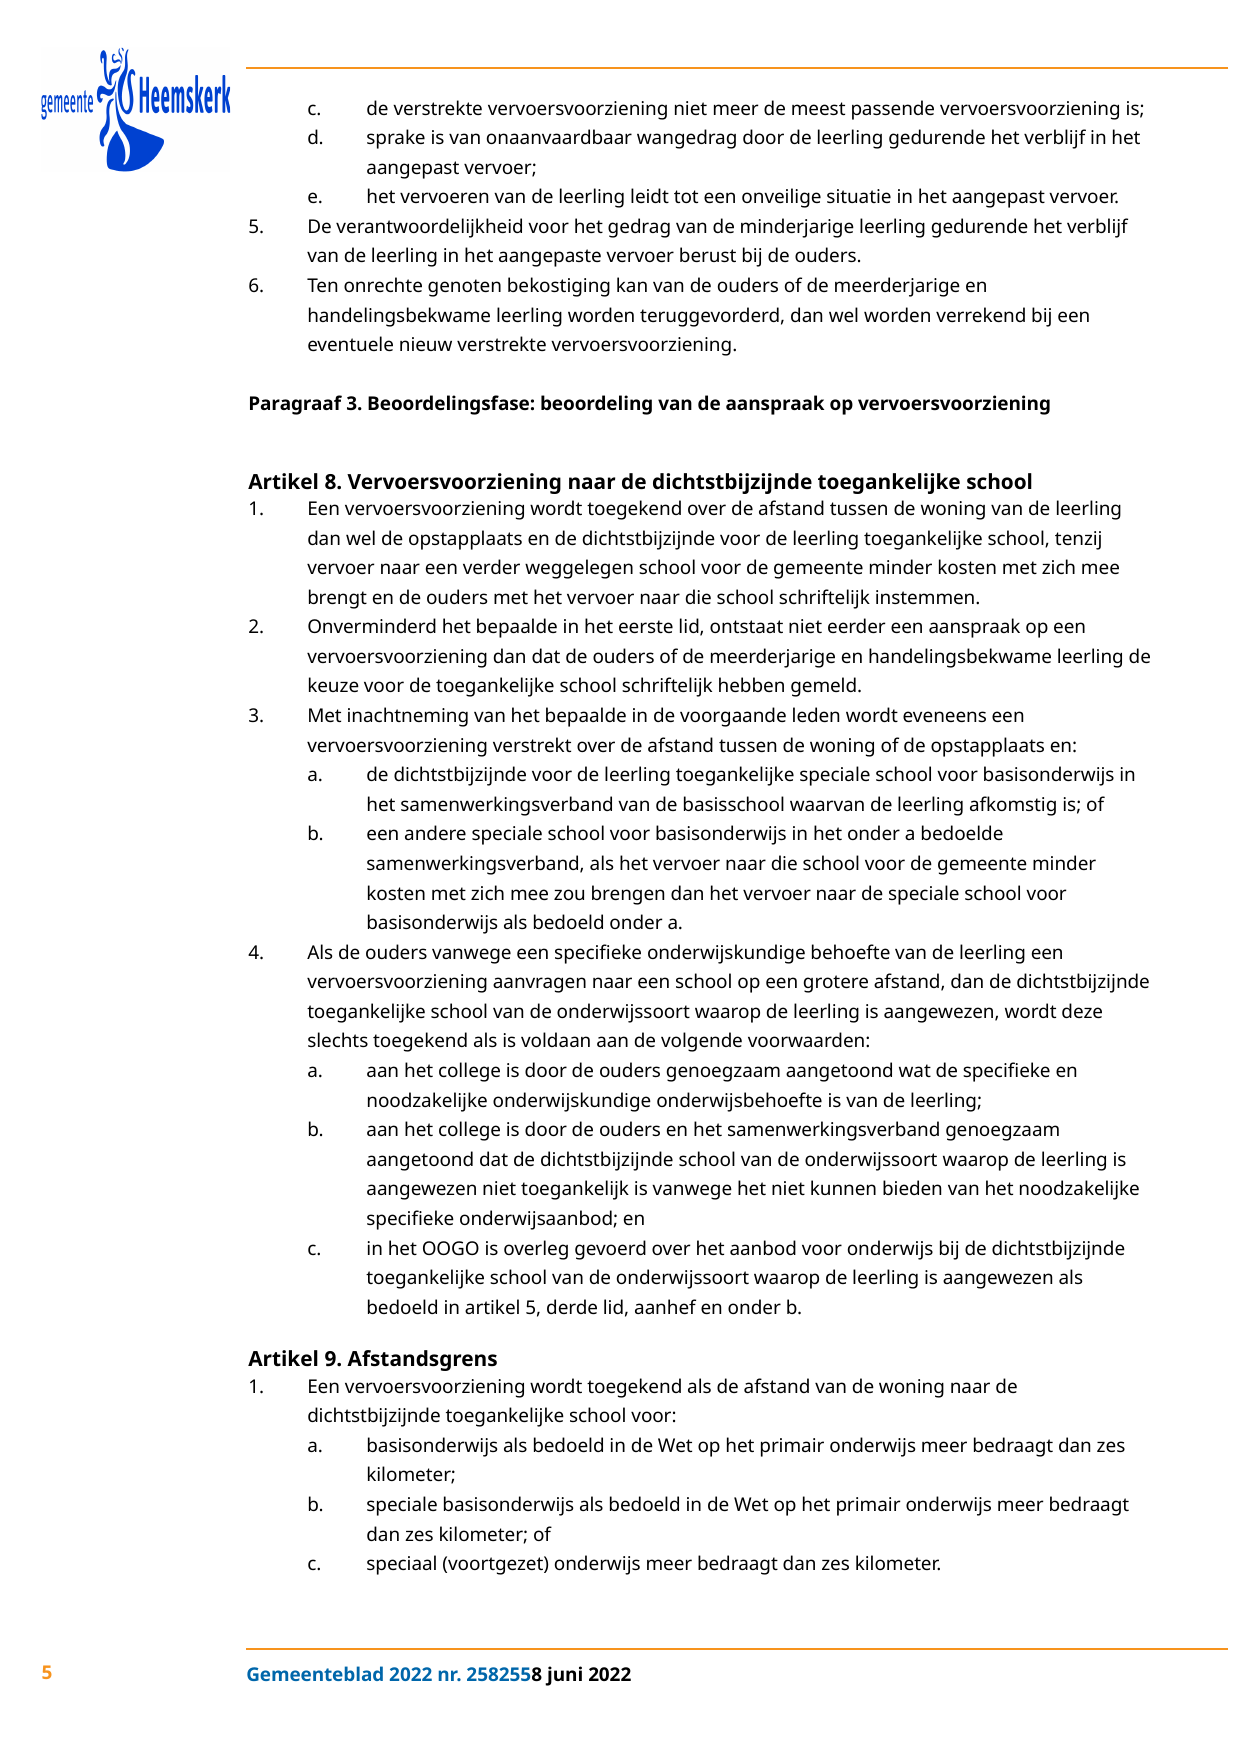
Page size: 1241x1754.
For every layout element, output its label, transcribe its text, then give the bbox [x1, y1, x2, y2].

list sprake is van onaanvaardbaar wangedrag door de leerling gedurende het verblijf in het aangepast vervoer; [307, 124, 1152, 180]
list Een vervoersvoorziening wordt toegekend over de afstand tussen de woning van de leerling dan wel de opstapplaats en de dichtstbijzijnde voor de leerling toegankelijke school, tenzij vervoer naar een verder weggelegen school voor de gemeente minder kosten met zich mee brengt en de ouders met het vervoer naar die school schriftelijk instemmen. [248, 495, 1152, 610]
text Artikel 9. Afstandsgrens [248, 1344, 1152, 1373]
list de verstrekte vervoersvoorziening niet meer de meest passende vervoersvoorziening is; [307, 95, 1152, 121]
list De verantwoordelijkheid voor het gedrag van de minderjarige leerling gedurende het verblijf van de leerling in het aangepaste vervoer berust bij de ouders. [248, 213, 1152, 268]
text Artikel 8. Vervoersvoorziening naar de dichtstbijzijnde toegankelijke school [248, 467, 1152, 495]
list speciale basisonderwijs als bedoeld in de Wet op het primair onderwijs meer bedraagt dan zes kilometer; of [307, 1491, 1152, 1546]
list Als de ouders vanwege een specifieke onderwijskundige behoefte van de leerling een vervoersvoorziening aanvragen naar een school op een grotere afstand, dan de dichtstbijzijnde toegankelijke school van de onderwijssoort waarop de leerling is aangewezen, wordt deze slechts toegekend als is voldaan aan de volgende voorwaarden: [248, 939, 1152, 1053]
list speciaal (voortgezet) onderwijs meer bedraagt dan zes kilometer. [307, 1550, 1152, 1576]
list aan het college is door de ouders en het samenwerkingsverband genoegzaam aangetoond dat de dichtstbijzijnde school van de onderwijssoort waarop de leerling is aangewezen niet toegankelijk is vanwege het niet kunnen bieden van het noodzakelijke specifieke onderwijsaanbod; en [307, 1116, 1152, 1231]
list Ten onrechte genoten bekostiging kan van de ouders of de meerderjarige en handelingsbekwame leerling worden teruggevorderd, dan wel worden verrekend bij een eventuele nieuw verstrekte vervoersvoorziening. [248, 272, 1152, 357]
text Paragraaf 3. Beoordelingsfase: beoordeling van de aanspraak op vervoersvoorziening [248, 391, 1152, 416]
list basisonderwijs als bedoeld in de Wet op het primair onderwijs meer bedraagt dan zes kilometer; [307, 1432, 1152, 1487]
list Onverminderd het bepaalde in het eerste lid, ontstaat niet eerder een aanspraak op een vervoersvoorziening dan dat de ouders of de meerderjarige en handelingsbekwame leerling de keuze voor de toegankelijke school schriftelijk hebben gemeld. [248, 613, 1152, 698]
list in het OOGO is overleg gevoerd over het aanbod voor onderwijs bij de dichtstbijzijnde toegankelijke school van de onderwijssoort waarop de leerling is aangewezen als bedoeld in artikel 5, derde lid, aanhef en onder b. [307, 1235, 1152, 1320]
list het vervoeren van de leerling leidt tot een onveilige situatie in het aangepast vervoer. [307, 183, 1152, 209]
list een andere speciale school voor basisonderwijs in het onder a bedoelde samenwerkingsverband, als het vervoer naar die school voor de gemeente minder kosten met zich mee zou brengen dan het vervoer naar de speciale school voor basisonderwijs als bedoeld onder a. [307, 821, 1152, 935]
list Met inachtneming van het bepaalde in de voorgaande leden wordt eveneens een vervoersvoorziening verstrekt over de afstand tussen de woning of de opstapplaats en: [248, 702, 1152, 758]
list Een vervoersvoorziening wordt toegekend als de afstand van de woning naar de dichtstbijzijnde toegankelijke school voor: [248, 1373, 1152, 1428]
picture [41, 47, 231, 172]
list de dichtstbijzijnde voor de leerling toegankelijke speciale school voor basisonderwijs in het samenwerkingsverband van de basisschool waarvan de leerling afkomstig is; of [307, 761, 1152, 817]
list aan het college is door de ouders genoegzaam aangetoond wat de specifieke en noodzakelijke onderwijskundige onderwijsbehoefte is van de leerling; [307, 1057, 1152, 1113]
